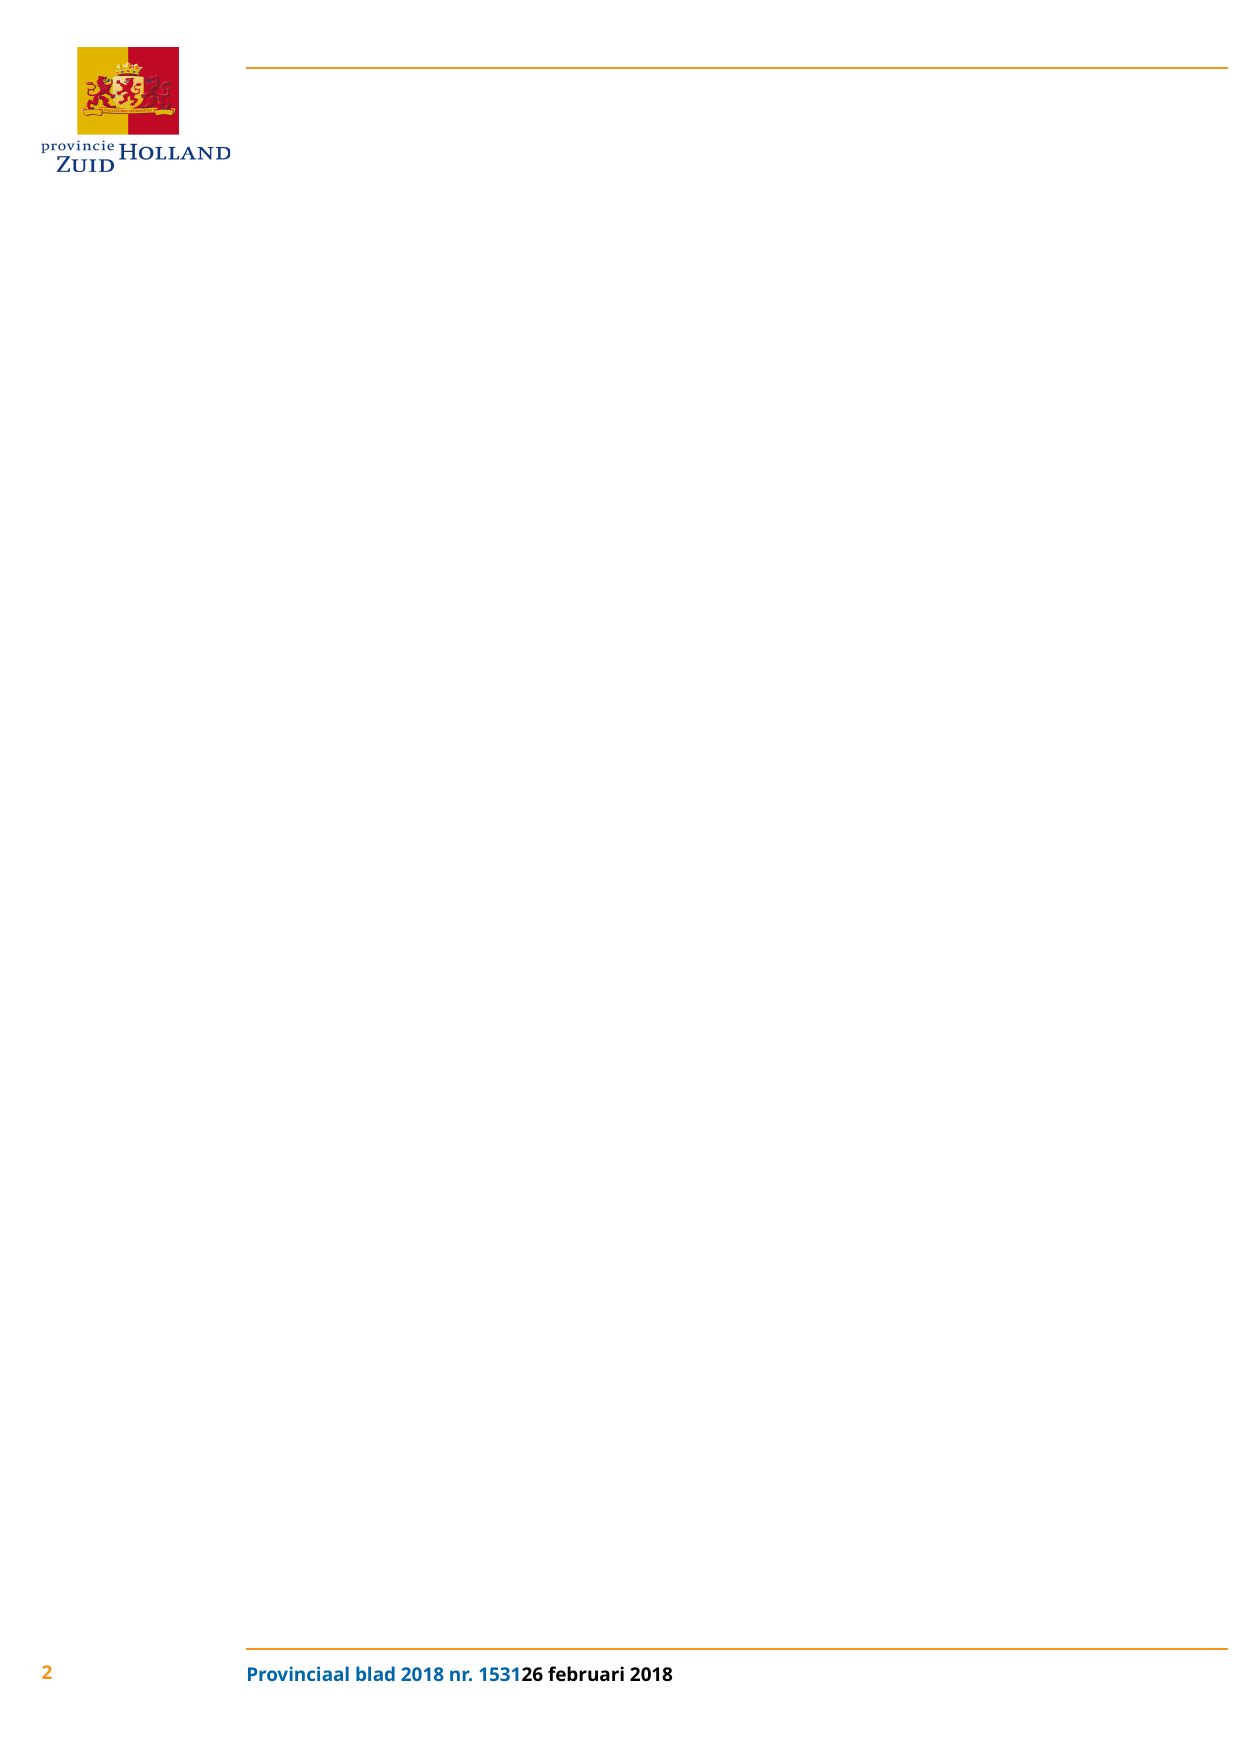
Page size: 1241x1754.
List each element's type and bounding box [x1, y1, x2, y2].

picture [41, 47, 231, 172]
